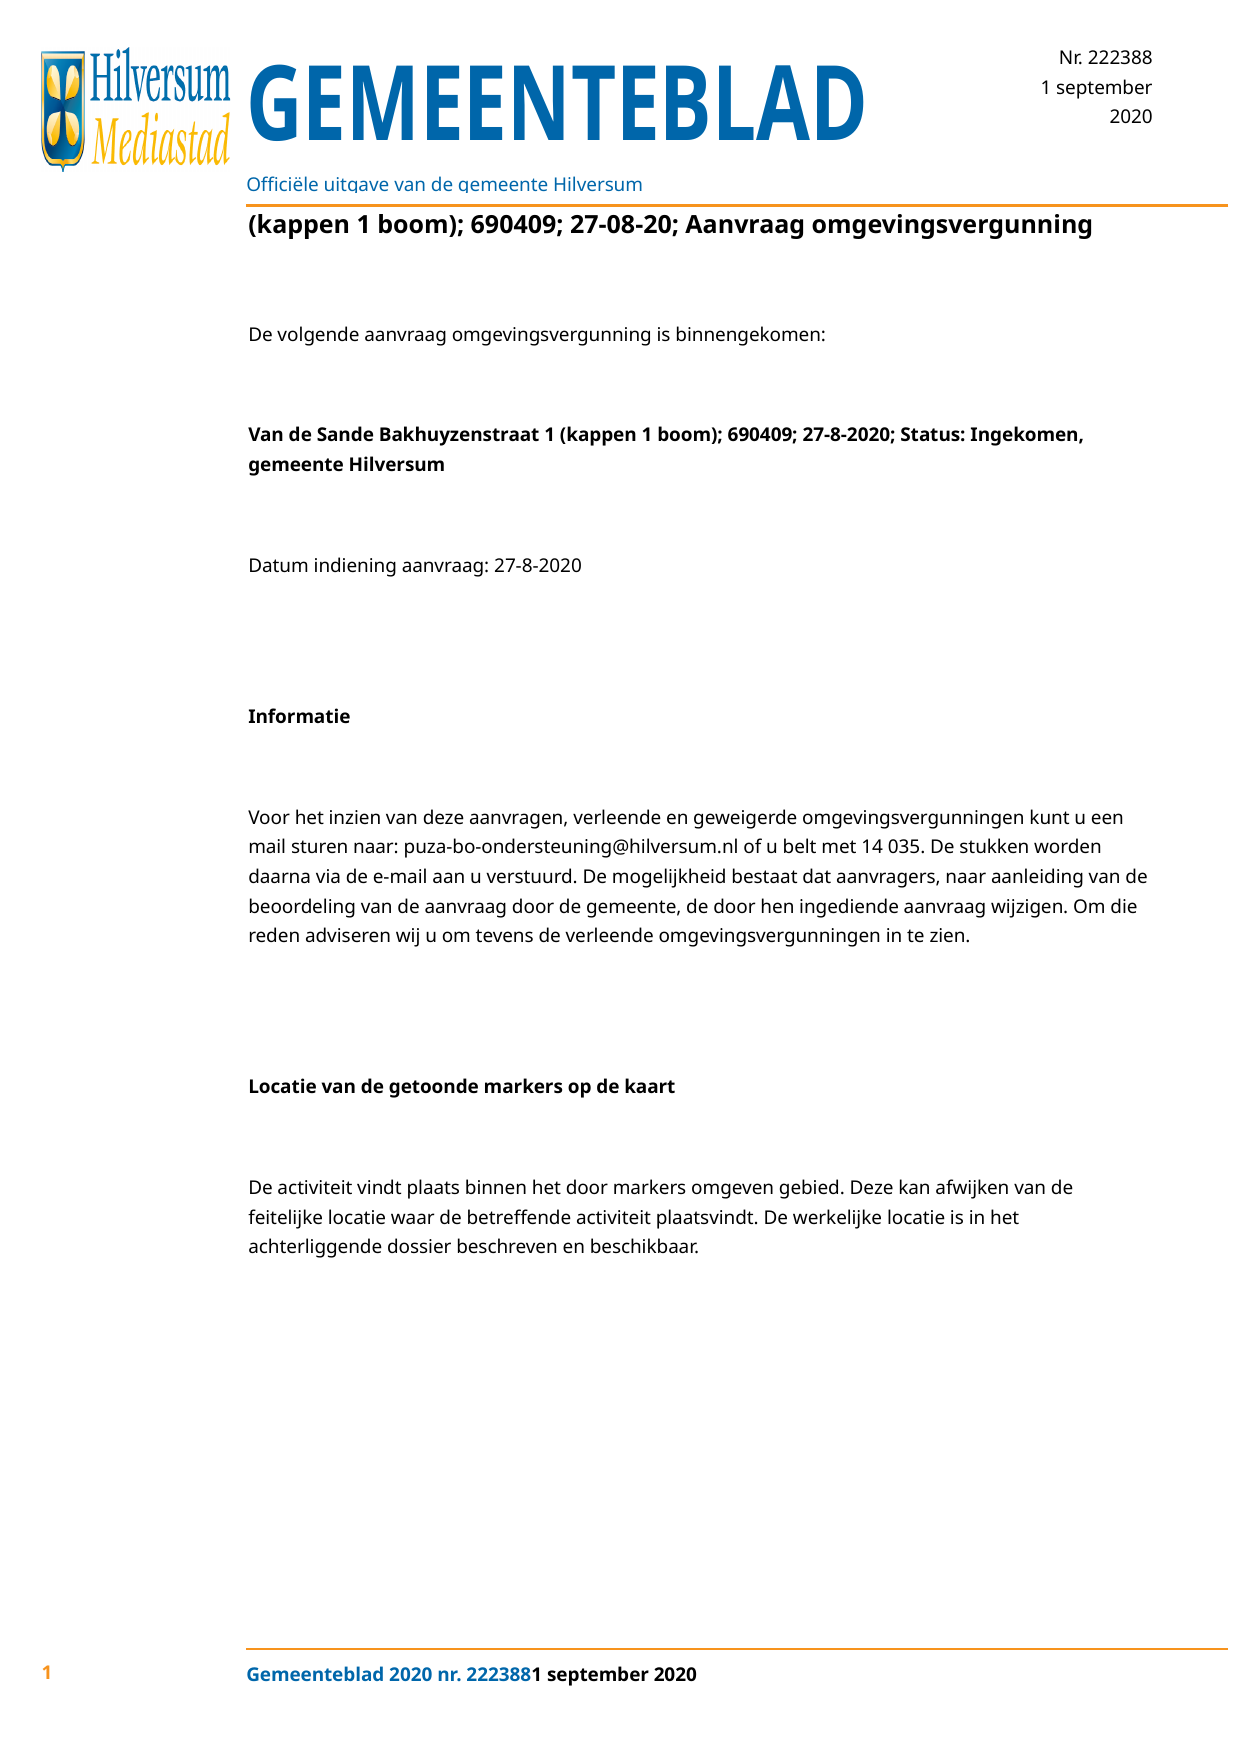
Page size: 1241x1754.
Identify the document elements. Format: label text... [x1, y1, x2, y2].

text Voor het inzien van deze aanvragen, verleende en geweigerde omgevingsvergunningen kunt u een mail sturen naar: puza-bo-ondersteuning@hilversum.nl of u belt met 14 035. De stukken worden daarna via de e-mail aan u verstuurd. De mogelijkheid bestaat dat aanvragers, naar aanleiding van de beoordeling van de aanvraag door de gemeente, de door hen ingediende aanvraag wijzigen. Om die reden adviseren wij u om tevens de verleende omgevingsvergunningen in te zien. [248, 804, 1152, 948]
picture [41, 47, 231, 172]
text Van de Sande Bakhuyzenstraat 1 (kappen 1 boom); 690409; 27-8-2020; Status: Ingekomen, gemeente Hilversum [248, 422, 1152, 477]
text Informatie [248, 703, 1152, 729]
text Locatie van de getoonde markers op de kaart [248, 1074, 1152, 1099]
text Datum indiening aanvraag: 27-8-2020 [248, 552, 1152, 578]
text De activiteit vindt plaats binnen het door markers omgeven gebied. Deze kan afwijken van de feitelijke locatie waar de betreffende activiteit plaatsvindt. De werkelijke locatie is in het achterliggende dossier beschreven en beschikbaar. [248, 1174, 1152, 1259]
text De volgende aanvraag omgevingsvergunning is binnengekomen: [248, 321, 1152, 346]
text (kappen 1 boom); 690409; 27-08-20; Aanvraag omgevingsvergunning [248, 207, 1152, 241]
